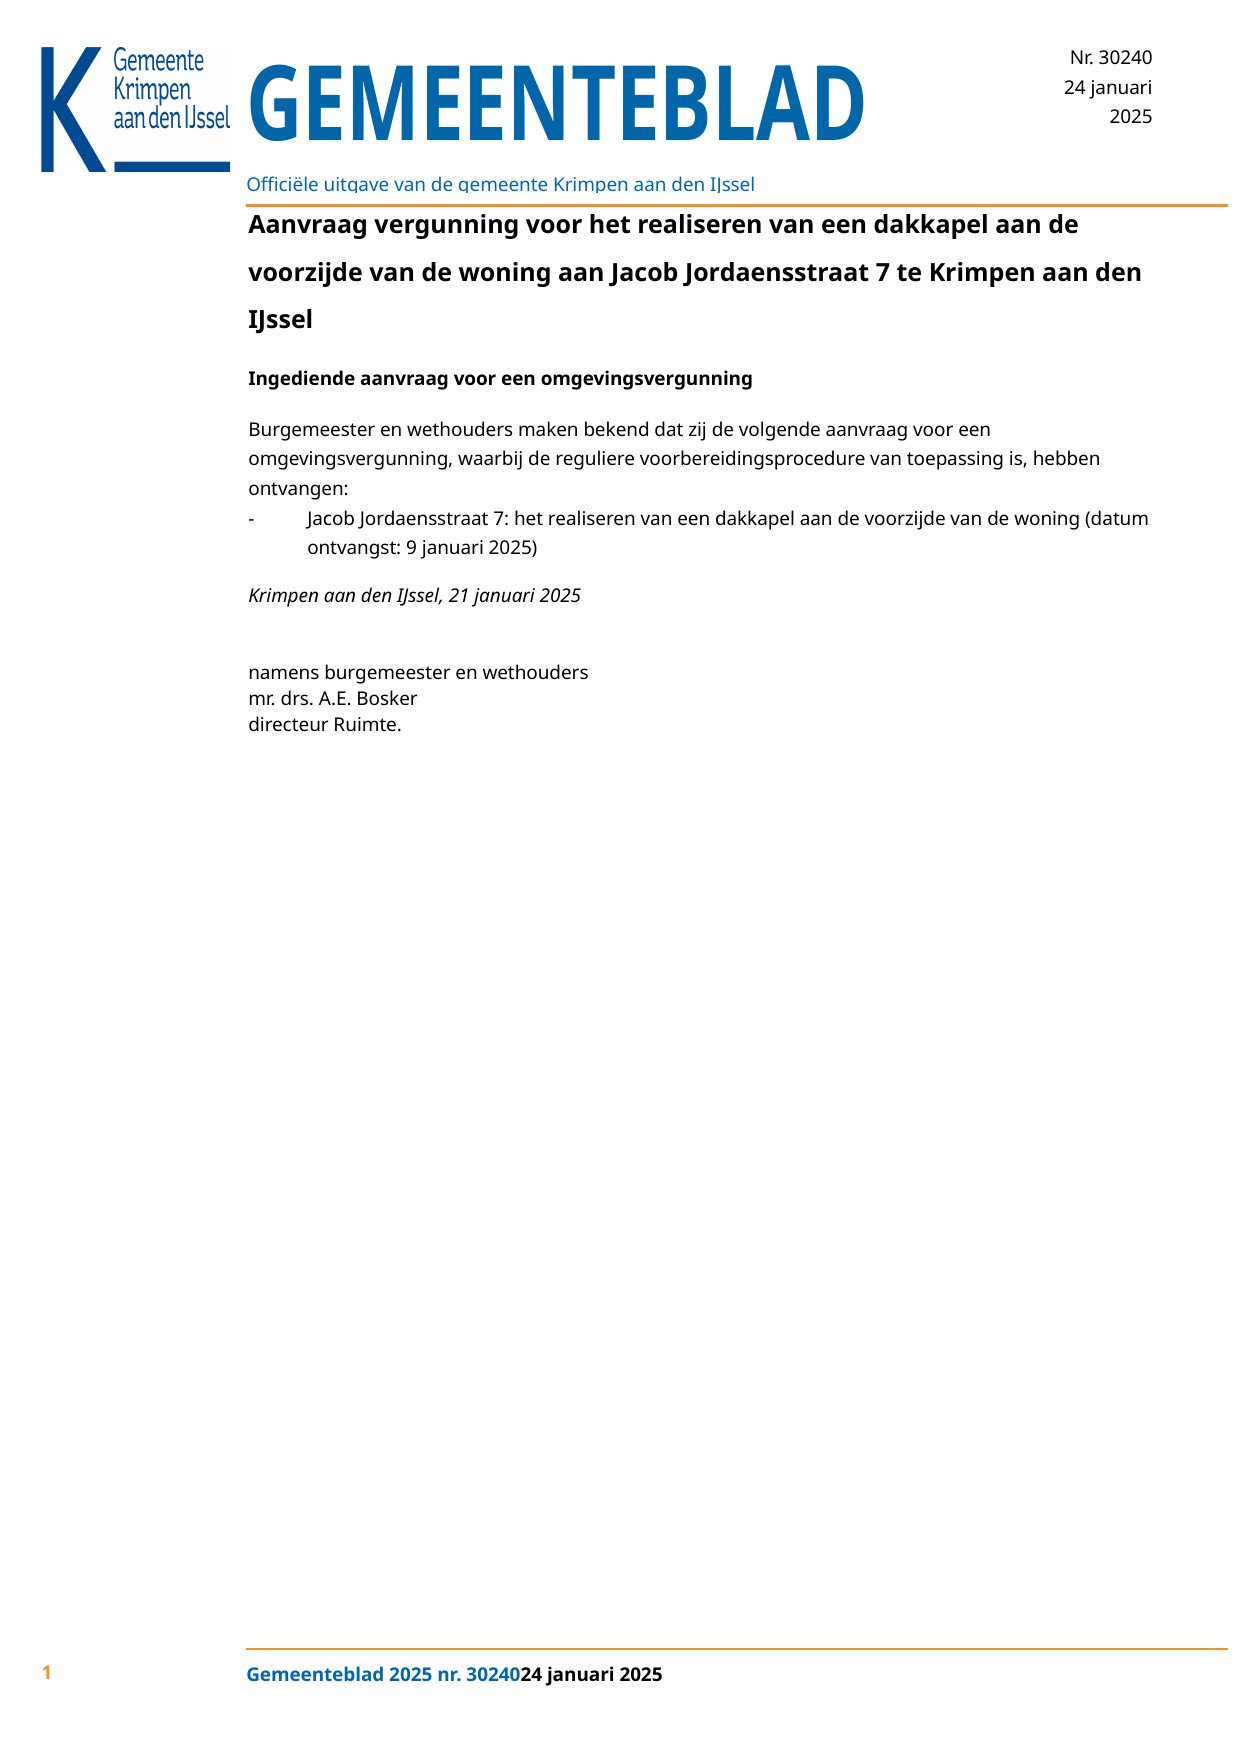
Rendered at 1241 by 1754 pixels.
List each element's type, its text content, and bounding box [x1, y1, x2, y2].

text directeur Ruimte. [248, 711, 1152, 736]
list Jacob Jordaensstraat 7: het realiseren van een dakkapel aan de voorzijde van de woning (datum ontvangst: 9 januari 2025) [248, 505, 1152, 560]
text Ingediende aanvraag voor een omgevingsvergunning [248, 366, 1152, 391]
text Burgemeester en wethouders maken bekend dat zij de volgende aanvraag voor een omgevingsvergunning, waarbij de reguliere voorbereidingsprocedure van toepassing is, hebben ontvangen: [248, 416, 1152, 501]
picture [41, 47, 231, 172]
text namens burgemeester en wethouders [248, 659, 1152, 685]
text Aanvraag vergunning voor het realiseren van een dakkapel aan de voorzijde van de woning aan Jacob Jordaensstraat 7 te Krimpen aan den IJssel [248, 207, 1152, 336]
text mr. drs. A.E. Bosker [248, 685, 1152, 711]
text Krimpen aan den IJssel, 21 januari 2025 [248, 582, 1152, 608]
